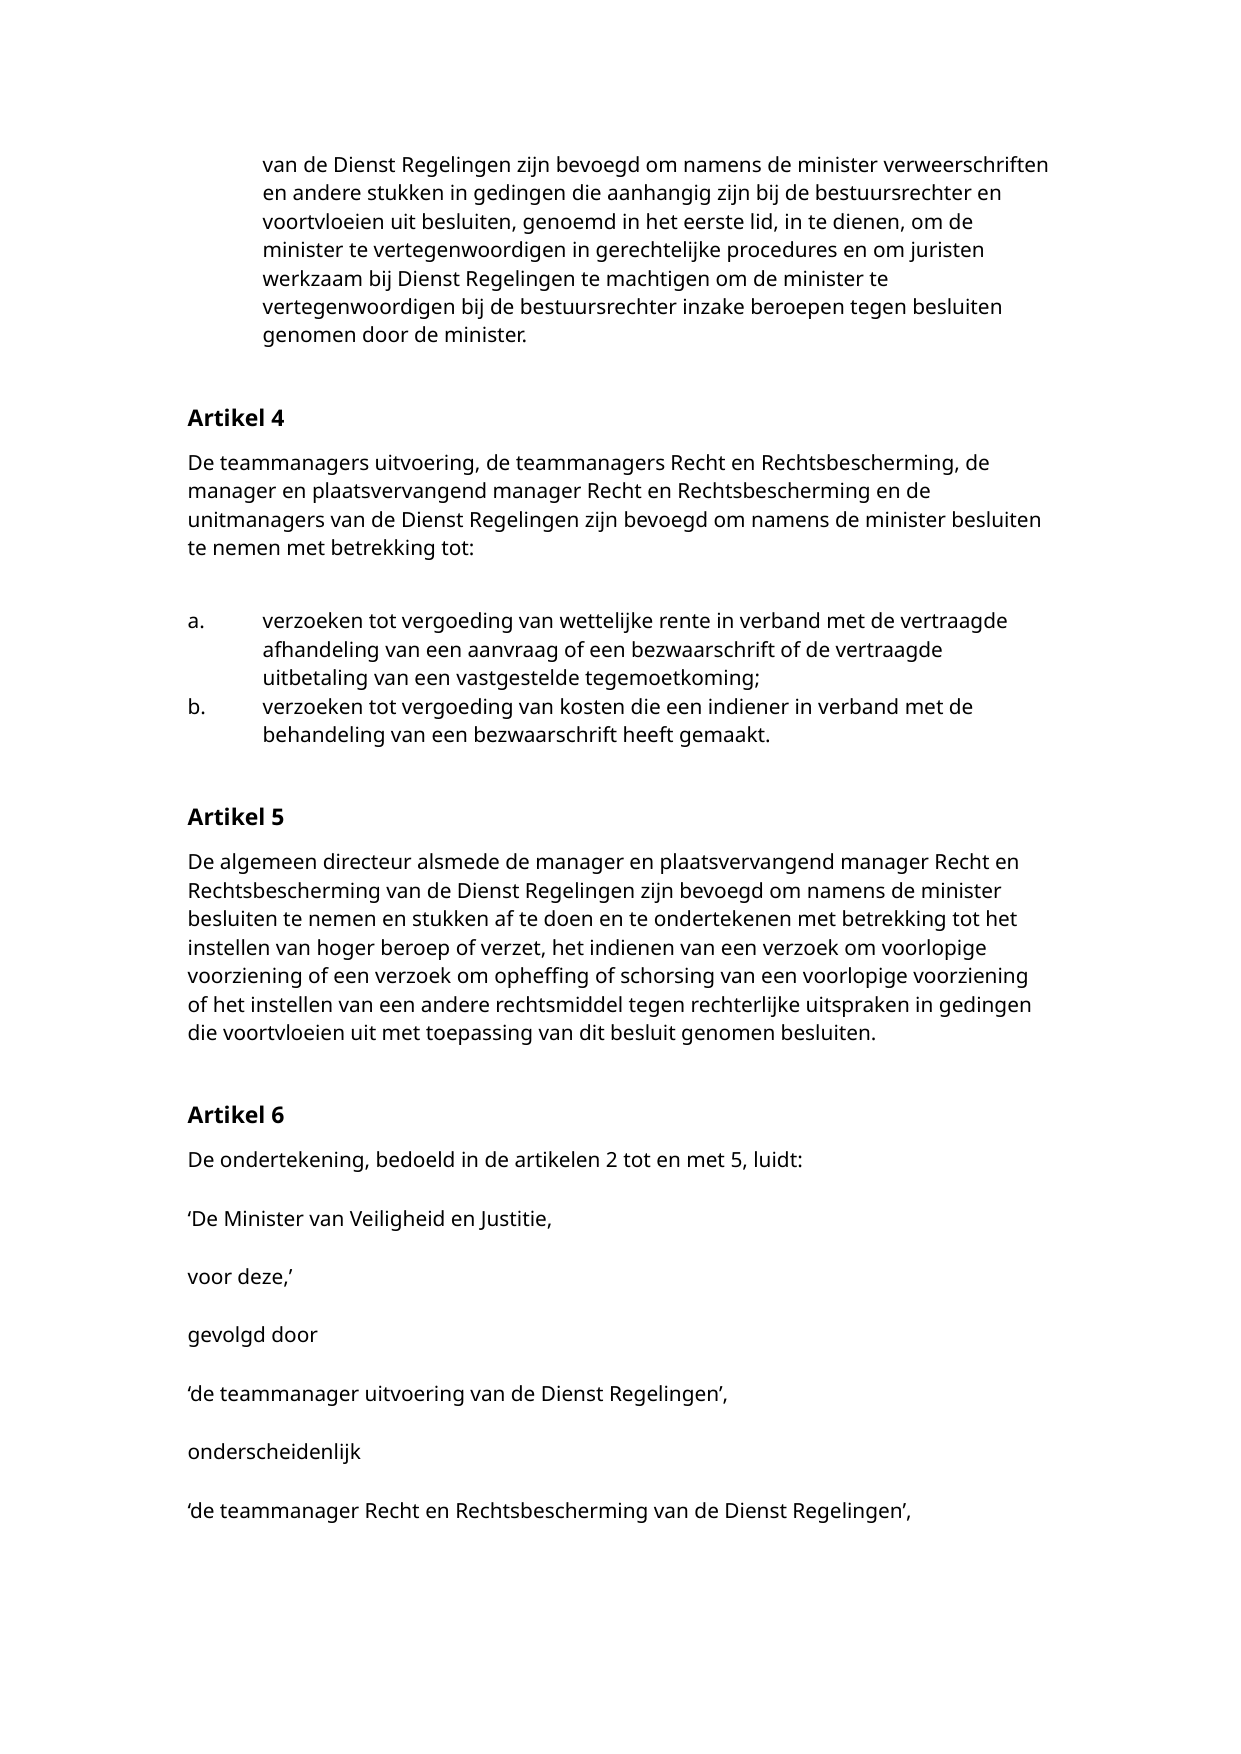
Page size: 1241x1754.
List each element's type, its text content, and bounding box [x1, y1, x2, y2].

list verzoeken tot vergoeding van wettelijke rente in verband met de vertraagde afhandeling van een aanvraag of een bezwaarschrift of de vertraagde uitbetaling van een vastgestelde tegemoetkoming; [187, 607, 1053, 692]
subtitle Artikel 6 [187, 1099, 1053, 1130]
text De ondertekening, bedoeld in de artikelen 2 tot en met 5, luidt: [187, 1145, 1053, 1174]
list verzoeken tot vergoeding van kosten die een indiener in verband met de behandeling van een bezwaarschrift heeft gemaakt. [187, 692, 1053, 749]
text De teammanagers uitvoering, de teammanagers Recht en Rechtsbescherming, de manager en plaatsvervangend manager Recht en Rechtsbescherming en de unitmanagers van de Dienst Regelingen zijn bevoegd om namens de minister besluiten te nemen met betrekking tot: [187, 448, 1053, 562]
text De algemeen directeur alsmede de manager en plaatsvervangend manager Recht en Rechtsbescherming van de Dienst Regelingen zijn bevoegd om namens de minister besluiten te nemen en stukken af te doen en te ondertekenen met betrekking tot het instellen van hoger beroep of verzet, het indienen van een verzoek om voorlopige voorziening of een verzoek om opheffing of schorsing van een voorlopige voorziening of het instellen van een andere rechtsmiddel tegen rechterlijke uitspraken in gedingen die voortvloeien uit met toepassing van dit besluit genomen besluiten. [187, 847, 1053, 1047]
text ‘de teammanager uitvoering van de Dienst Regelingen’, [187, 1379, 1053, 1407]
text ‘De Minister van Veiligheid en Justitie, [187, 1204, 1053, 1232]
list van de Dienst Regelingen zijn bevoegd om namens de minister verweerschriften en andere stukken in gedingen die aanhangig zijn bij de bestuursrechter en voortvloeien uit besluiten, genoemd in het eerste lid, in te dienen, om de minister te vertegenwoordigen in gerechtelijke procedures en om juristen werkzaam bij Dienst Regelingen te machtigen om de minister te vertegenwoordigen bij de bestuursrechter inzake beroepen tegen besluiten genomen door de minister. [187, 150, 1053, 349]
text onderscheidenlijk [187, 1437, 1053, 1466]
subtitle Artikel 5 [187, 801, 1053, 832]
text ‘de teammanager Recht en Rechtsbescherming van de Dienst Regelingen’, [187, 1496, 1053, 1524]
subtitle Artikel 4 [187, 402, 1053, 433]
text voor deze,’ [187, 1262, 1053, 1291]
text gevolgd door [187, 1321, 1053, 1349]
